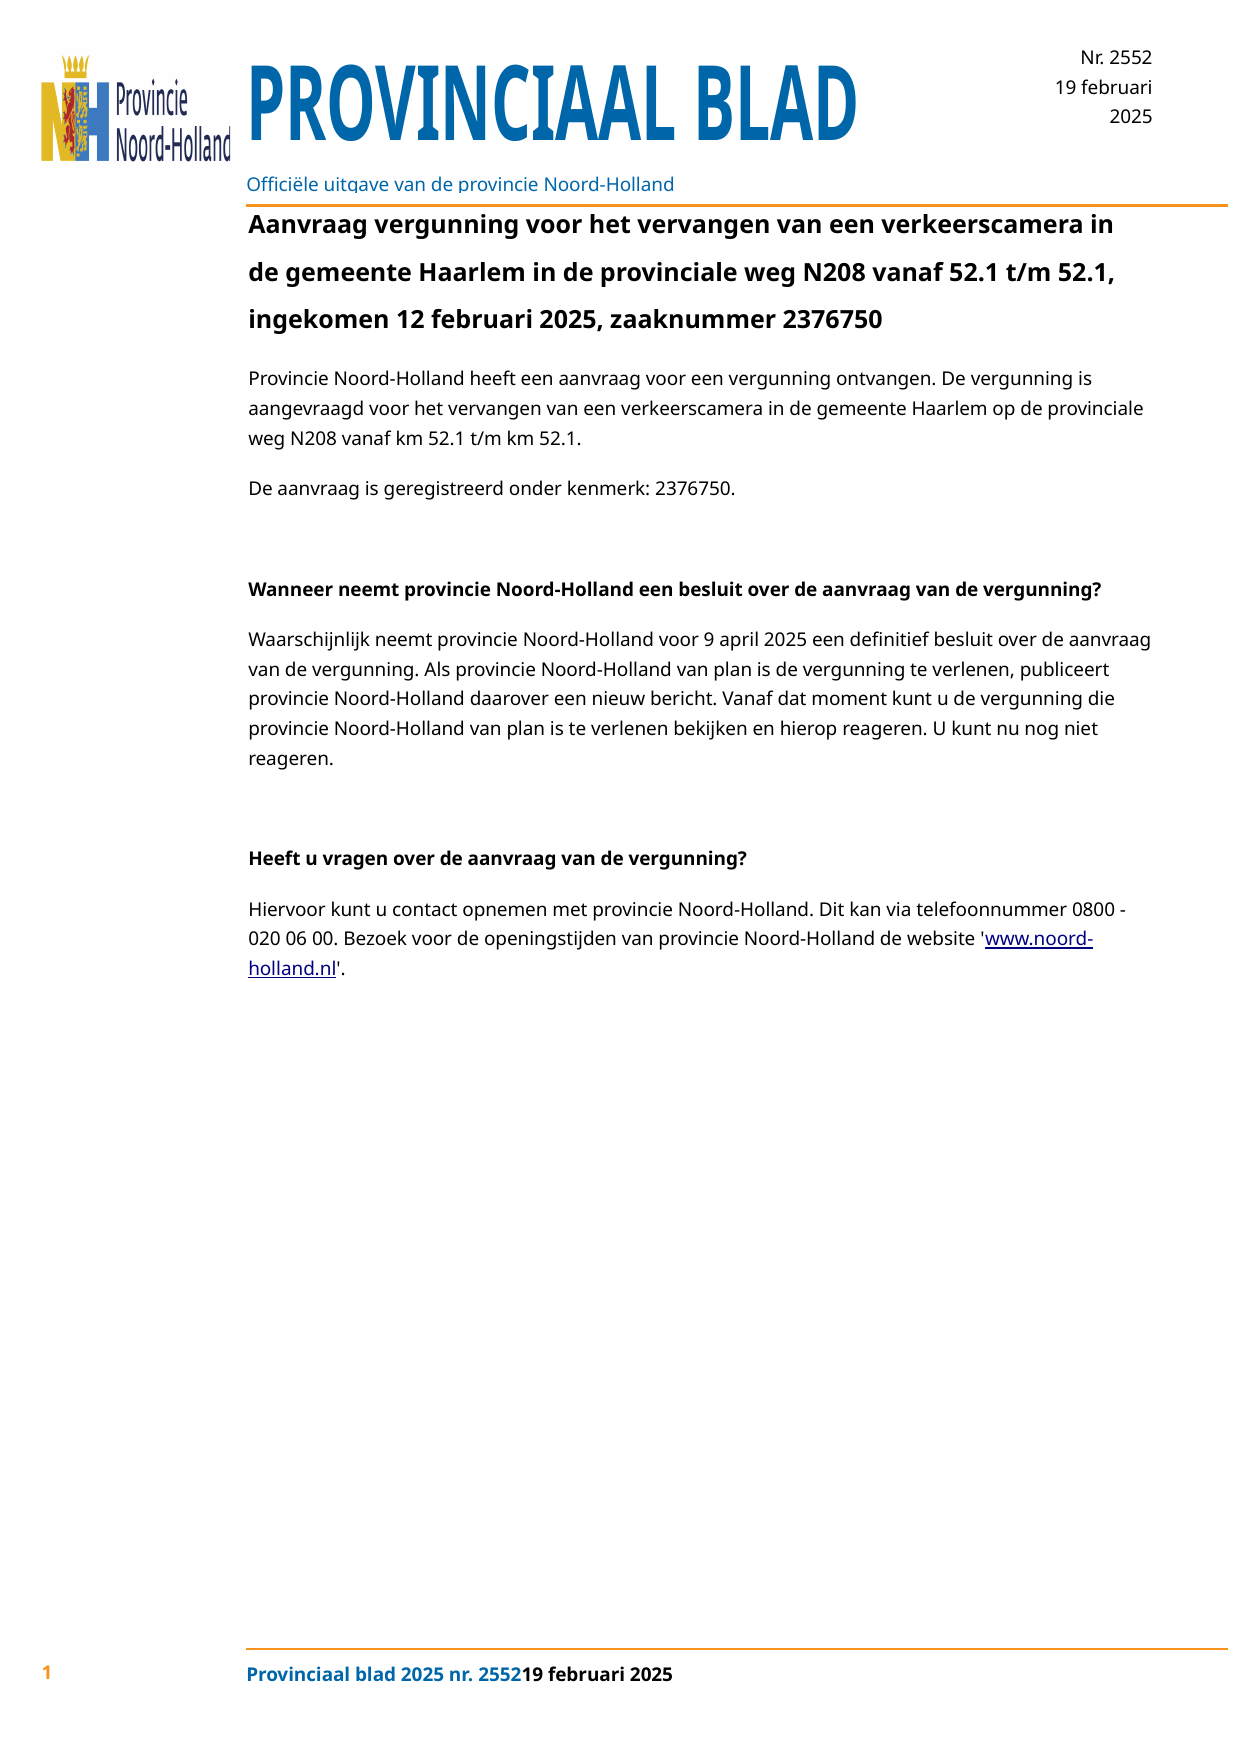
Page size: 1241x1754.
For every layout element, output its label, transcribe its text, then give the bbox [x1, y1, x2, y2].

text Heeft u vragen over de aanvraag van de vergunning? [248, 846, 1152, 871]
text Hiervoor kunt u contact opnemen met provincie Noord-Holland. Dit kan via telefoonnummer 0800 - 020 06 00. Bezoek voor de openingstijden van provincie Noord-Holland de website 'www.noord-holland.nl'. [248, 896, 1152, 981]
text Aanvraag vergunning voor het vervangen van een verkeerscamera in de gemeente Haarlem in de provinciale weg N208 vanaf 52.1 t/m 52.1, ingekomen 12 februari 2025, zaaknummer 2376750 [248, 207, 1152, 336]
picture [41, 47, 231, 172]
text Provincie Noord-Holland heeft een aanvraag voor een vergunning ontvangen. De vergunning is aangevraagd voor het vervangen van een verkeerscamera in de gemeente Haarlem op de provinciale weg N208 vanaf km 52.1 t/m km 52.1. [248, 366, 1152, 450]
text Wanneer neemt provincie Noord-Holland een besluit over de aanvraag van de vergunning? [248, 576, 1152, 602]
text De aanvraag is geregistreerd onder kenmerk: 2376750. [248, 475, 1152, 501]
text Waarschijnlijk neemt provincie Noord-Holland voor 9 april 2025 een definitief besluit over de aanvraag van de vergunning. Als provincie Noord-Holland van plan is de vergunning te verlenen, publiceert provincie Noord-Holland daarover een nieuw bericht. Vanaf dat moment kunt u de vergunning die provincie Noord-Holland van plan is te verlenen bekijken en hierop reageren. U kunt nu nog niet reageren. [248, 626, 1152, 770]
